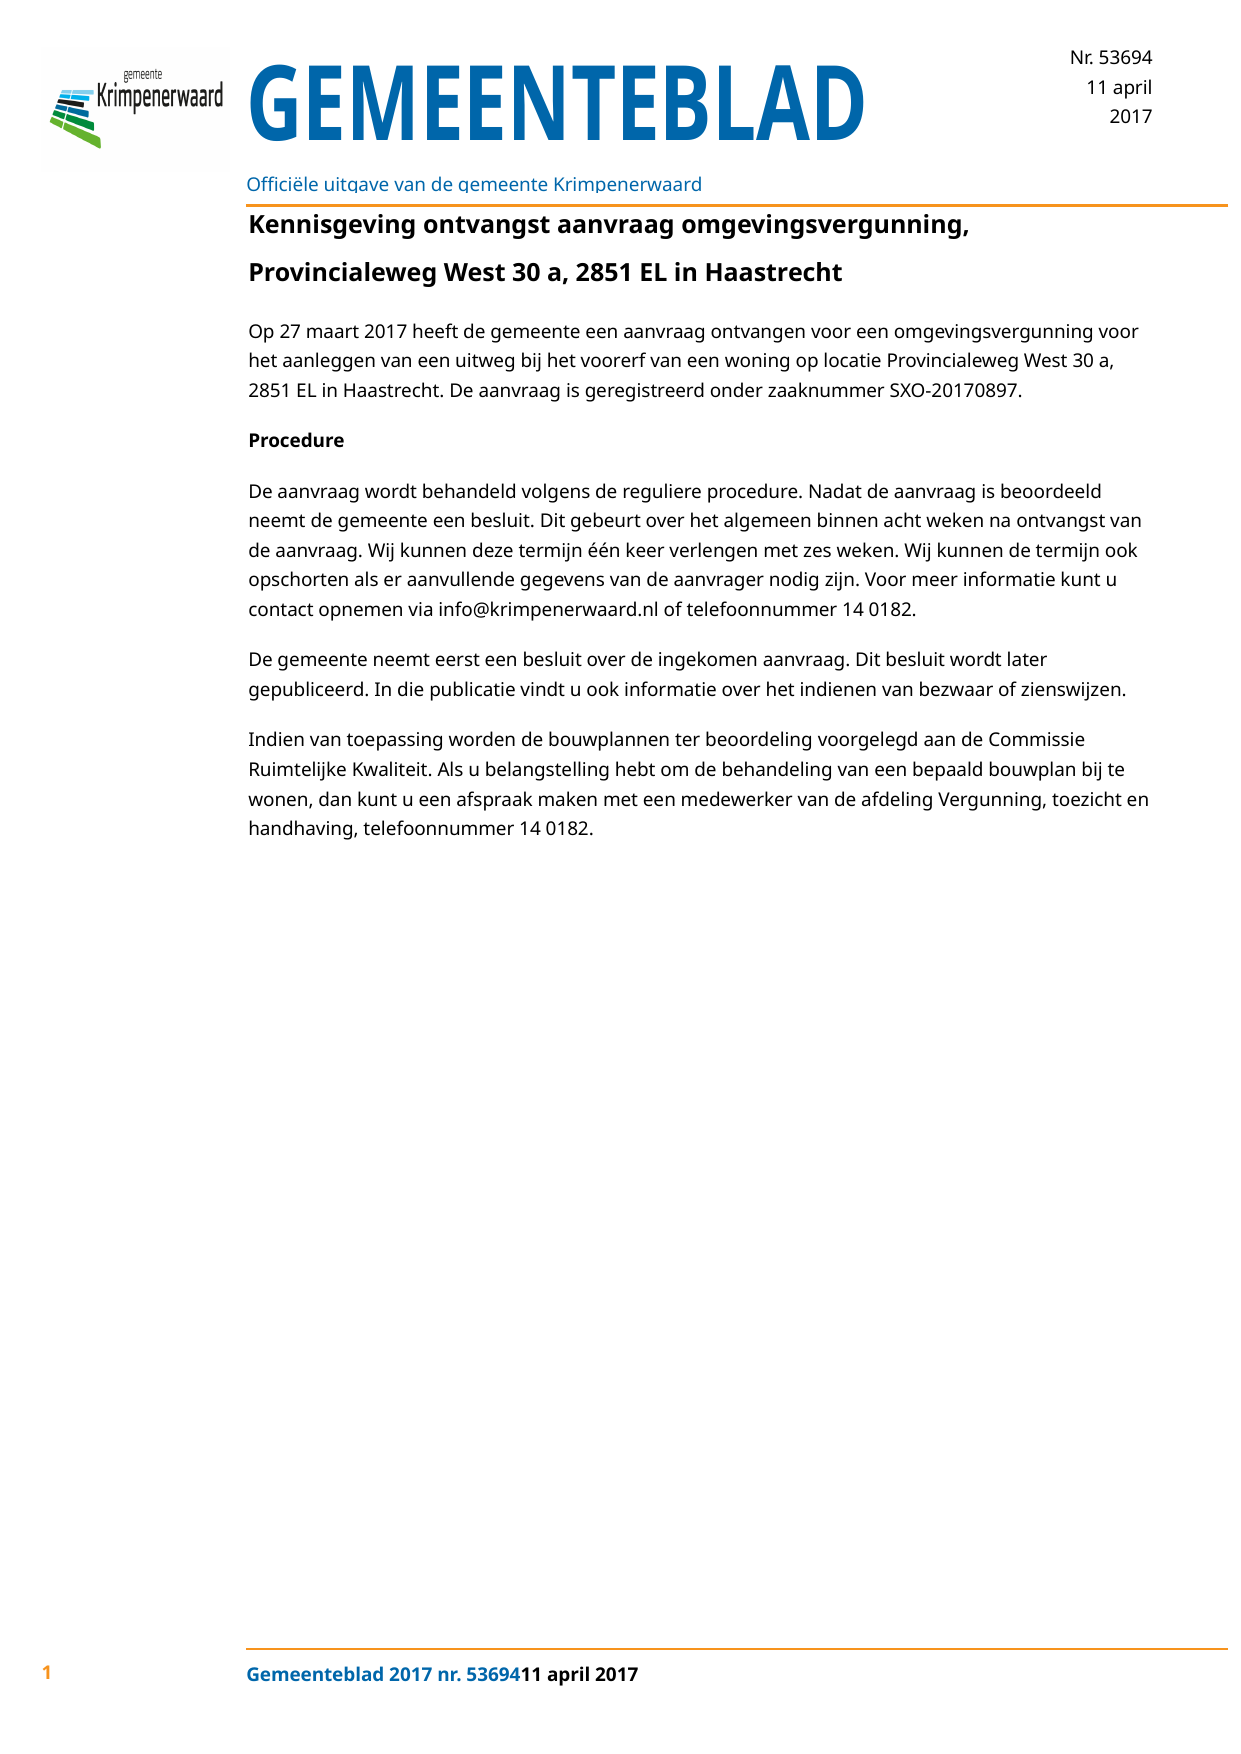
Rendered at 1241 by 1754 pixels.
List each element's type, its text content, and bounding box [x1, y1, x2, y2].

text Kennisgeving ontvangst aanvraag omgevingsvergunning, Provincialeweg West 30 a, 2851 EL in Haastrecht [248, 207, 1152, 288]
text Procedure [248, 427, 1152, 453]
text Indien van toepassing worden de bouwplannen ter beoordeling voorgelegd aan de Commissie Ruimtelijke Kwaliteit. Als u belangstelling hebt om de behandeling van een bepaald bouwplan bij te wonen, dan kunt u een afspraak maken met een medewerker van de afdeling Vergunning, toezicht en handhaving, telefoonnummer 14 0182. [248, 727, 1152, 841]
text De aanvraag wordt behandeld volgens de reguliere procedure. Nadat de aanvraag is beoordeeld neemt de gemeente een besluit. Dit gebeurt over het algemeen binnen acht weken na ontvangst van de aanvraag. Wij kunnen deze termijn één keer verlengen met zes weken. Wij kunnen de termijn ook opschorten als er aanvullende gegevens van de aanvrager nodig zijn. Voor meer informatie kunt u contact opnemen via info@krimpenerwaard.nl of telefoonnummer 14 0182. [248, 478, 1152, 622]
text Op 27 maart 2017 heeft de gemeente een aanvraag ontvangen voor een omgevingsvergunning voor het aanleggen van een uitweg bij het voorerf van een woning op locatie Provincialeweg West 30 a, 2851 EL in Haastrecht. De aanvraag is geregistreerd onder zaaknummer SXO-20170897. [248, 318, 1152, 403]
picture [41, 47, 231, 172]
text De gemeente neemt eerst een besluit over de ingekomen aanvraag. Dit besluit wordt later gepubliceerd. In die publicatie vindt u ook informatie over het indienen van bezwaar of zienswijzen. [248, 647, 1152, 702]
